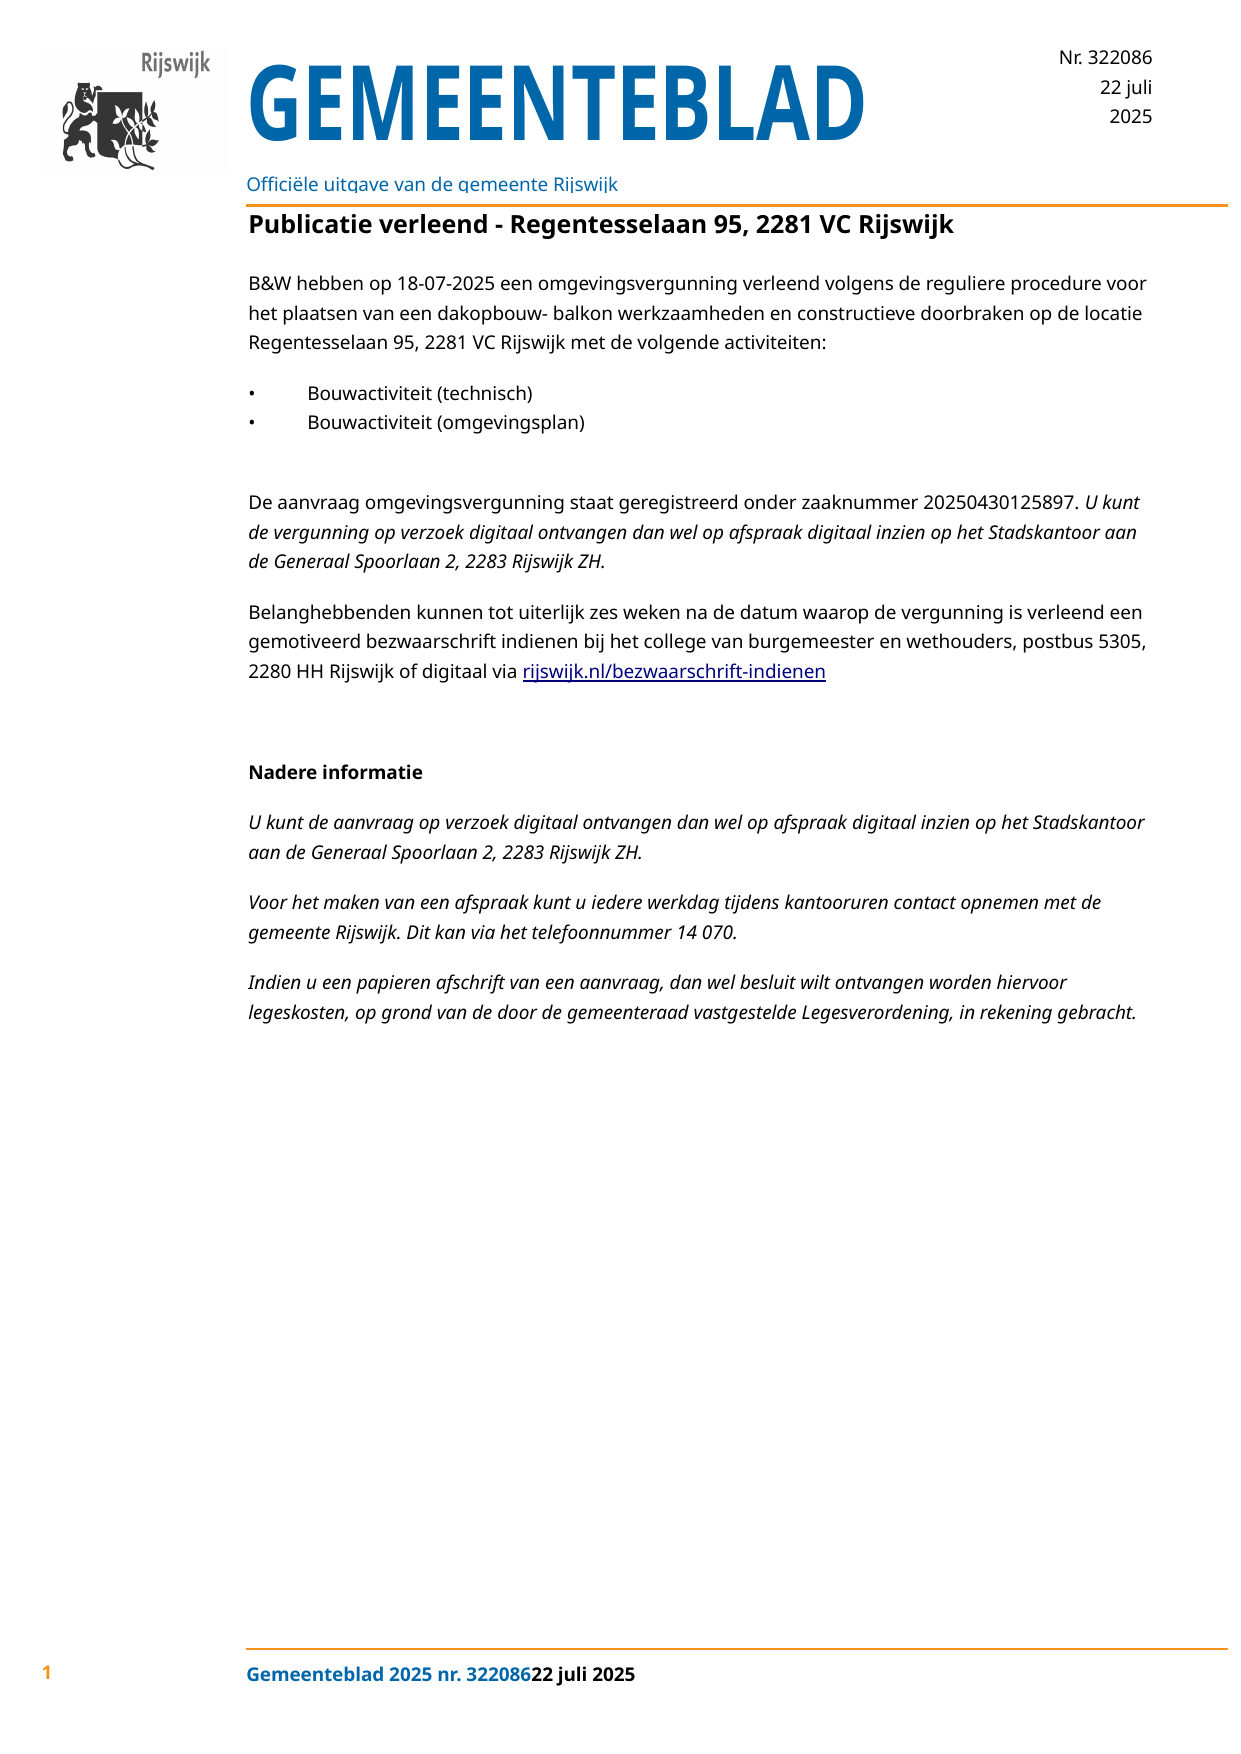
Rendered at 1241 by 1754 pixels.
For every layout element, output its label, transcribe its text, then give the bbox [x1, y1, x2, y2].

list Bouwactiviteit (technisch) [248, 380, 1152, 406]
text Voor het maken van een afspraak kunt u iedere werkdag tijdens kantooruren contact opnemen met de gemeente Rijswijk. Dit kan via het telefoonnummer 14 070. [248, 889, 1152, 945]
text B&W hebben op 18-07-2025 een omgevingsvergunning verleend volgens de reguliere procedure voor het plaatsen van een dakopbouw- balkon werkzaamheden en constructieve doorbraken op de locatie Regentesselaan 95, 2281 VC Rijswijk met de volgende activiteiten: [248, 270, 1152, 355]
text Publicatie verleend - Regentesselaan 95, 2281 VC Rijswijk [248, 207, 1152, 241]
list Bouwactiviteit (omgevingsplan) [248, 409, 1152, 435]
text De aanvraag omgevingsvergunning staat geregistreerd onder zaaknummer 20250430125897. U kunt de vergunning op verzoek digitaal ontvangen dan wel op afspraak digitaal inzien op het Stadskantoor aan de Generaal Spoorlaan 2, 2283 Rijswijk ZH. [248, 489, 1152, 574]
text Indien u een papieren afschrift van een aanvraag, dan wel besluit wilt ontvangen worden hiervoor legeskosten, op grond van de door de gemeenteraad vastgestelde Legesverordening, in rekening gebracht. [248, 969, 1152, 1025]
picture [41, 47, 231, 172]
text Belanghebbenden kunnen tot uiterlijk zes weken na de datum waarop de vergunning is verleend een gemotiveerd bezwaarschrift indienen bij het college van burgemeester en wethouders, postbus 5305, 2280 HH Rijswijk of digitaal via rijswijk.nl/bezwaarschrift-indienen [248, 599, 1152, 684]
text Nadere informatie [248, 759, 1152, 785]
text U kunt de aanvraag op verzoek digitaal ontvangen dan wel op afspraak digitaal inzien op het Stadskantoor aan de Generaal Spoorlaan 2, 2283 Rijswijk ZH. [248, 809, 1152, 865]
